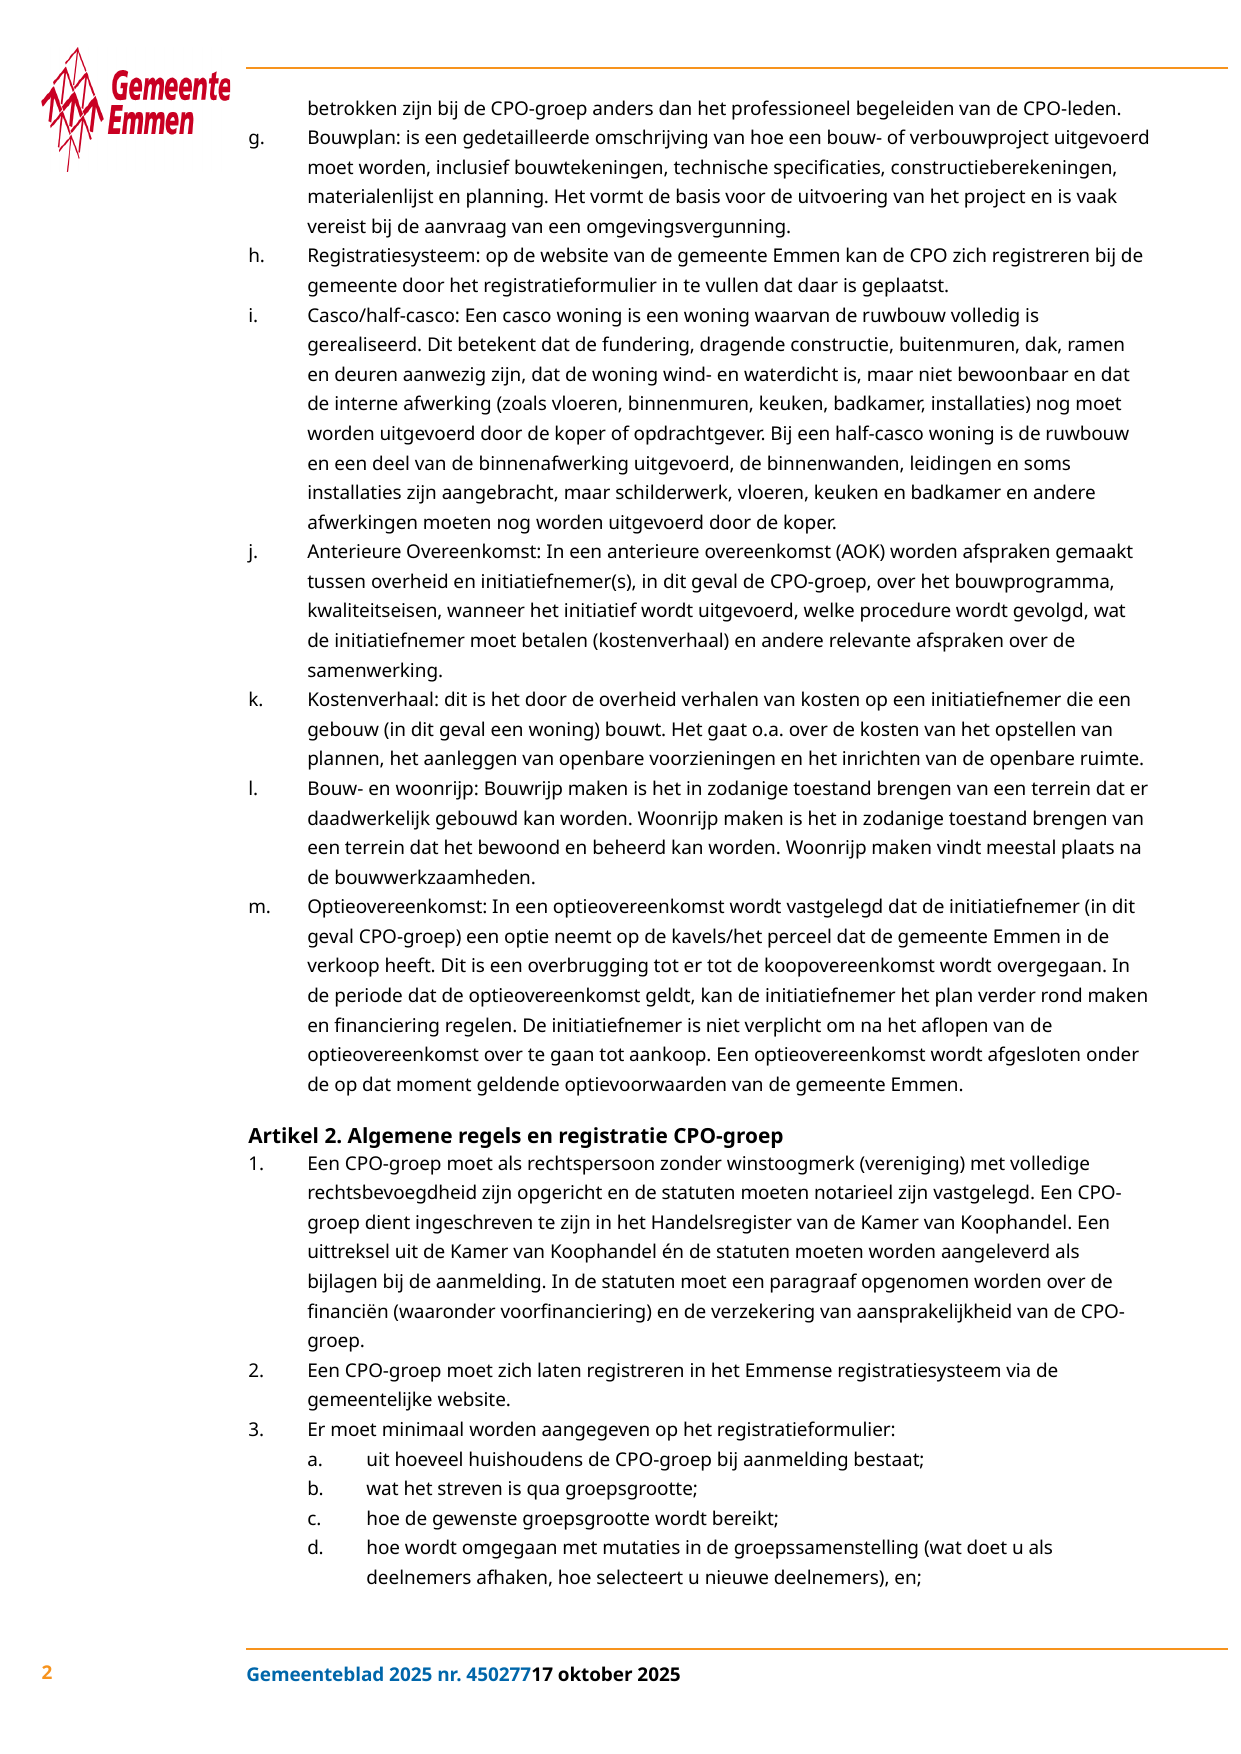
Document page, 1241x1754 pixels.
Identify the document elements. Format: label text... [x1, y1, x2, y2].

list Een CPO-groep moet als rechtspersoon zonder winstoogmerk (vereniging) met volledige rechtsbevoegdheid zijn opgericht en de statuten moeten notarieel zijn vastgelegd. Een CPO-groep dient ingeschreven te zijn in het Handelsregister van de Kamer van Koophandel. Een uittreksel uit de Kamer van Koophandel én de statuten moeten worden aangeleverd als bijlagen bij de aanmelding. In de statuten moet een paragraaf opgenomen worden over de financiën (waaronder voorfinanciering) en de verzekering van aansprakelijkheid van de CPO-groep. [248, 1150, 1152, 1353]
list Kostenverhaal: dit is het door de overheid verhalen van kosten op een initiatiefnemer die een gebouw (in dit geval een woning) bouwt. Het gaat o.a. over de kosten van het opstellen van plannen, het aanleggen van openbare voorzieningen en het inrichten van de openbare ruimte. [248, 686, 1152, 771]
list betrokken zijn bij de CPO-groep anders dan het professioneel begeleiden van de CPO-leden. [248, 95, 1152, 121]
list hoe de gewenste groepsgrootte wordt bereikt; [307, 1505, 1152, 1531]
list Bouw- en woonrijp: Bouwrijp maken is het in zodanige toestand brengen van een terrein dat er daadwerkelijk gebouwd kan worden. Woonrijp maken is het in zodanige toestand brengen van een terrein dat het bewoond en beheerd kan worden. Woonrijp maken vindt meestal plaats na de bouwwerkzaamheden. [248, 775, 1152, 890]
list hoe wordt omgegaan met mutaties in de groepssamenstelling (wat doet u als deelnemers afhaken, hoe selecteert u nieuwe deelnemers), en; [307, 1534, 1152, 1590]
list uit hoeveel huishoudens de CPO-groep bij aanmelding bestaat; [307, 1446, 1152, 1471]
text Artikel 2. Algemene regels en registratie CPO-groep [248, 1121, 1152, 1150]
list wat het streven is qua groepsgrootte; [307, 1475, 1152, 1501]
list Bouwplan: is een gedetailleerde omschrijving van hoe een bouw- of verbouwproject uitgevoerd moet worden, inclusief bouwtekeningen, technische specificaties, constructieberekeningen, materialenlijst en planning. Het vormt de basis voor de uitvoering van het project en is vaak vereist bij de aanvraag van een omgevingsvergunning. [248, 124, 1152, 239]
list Casco/half-casco: Een casco woning is een woning waarvan de ruwbouw volledig is gerealiseerd. Dit betekent dat de fundering, dragende constructie, buitenmuren, dak, ramen en deuren aanwezig zijn, dat de woning wind- en waterdicht is, maar niet bewoonbaar en dat de interne afwerking (zoals vloeren, binnenmuren, keuken, badkamer, installaties) nog moet worden uitgevoerd door de koper of opdrachtgever. Bij een half-casco woning is de ruwbouw en een deel van de binnenafwerking uitgevoerd, de binnenwanden, leidingen en soms installaties zijn aangebracht, maar schilderwerk, vloeren, keuken en badkamer en andere afwerkingen moeten nog worden uitgevoerd door de koper. [248, 302, 1152, 535]
list Registratiesysteem: op de website van de gemeente Emmen kan de CPO zich registreren bij de gemeente door het registratieformulier in te vullen dat daar is geplaatst. [248, 243, 1152, 298]
list Optieovereenkomst: In een optieovereenkomst wordt vastgelegd dat de initiatiefnemer (in dit geval CPO-groep) een optie neemt op de kavels/het perceel dat de gemeente Emmen in de verkoop heeft. Dit is een overbrugging tot er tot de koopovereenkomst wordt overgegaan. In de periode dat de optieovereenkomst geldt, kan de initiatiefnemer het plan verder rond maken en financiering regelen. De initiatiefnemer is niet verplicht om na het aflopen van de optieovereenkomst over te gaan tot aankoop. Een optieovereenkomst wordt afgesloten onder de op dat moment geldende optievoorwaarden van de gemeente Emmen. [248, 893, 1152, 1097]
picture [41, 47, 231, 172]
list Anterieure Overeenkomst: In een anterieure overeenkomst (AOK) worden afspraken gemaakt tussen overheid en initiatiefnemer(s), in dit geval de CPO-groep, over het bouwprogramma, kwaliteitseisen, wanneer het initiatief wordt uitgevoerd, welke procedure wordt gevolgd, wat de initiatiefnemer moet betalen (kostenverhaal) en andere relevante afspraken over de samenwerking. [248, 538, 1152, 683]
list Er moet minimaal worden aangegeven op het registratieformulier: [248, 1416, 1152, 1442]
list Een CPO-groep moet zich laten registreren in het Emmense registratiesysteem via de gemeentelijke website. [248, 1357, 1152, 1412]
